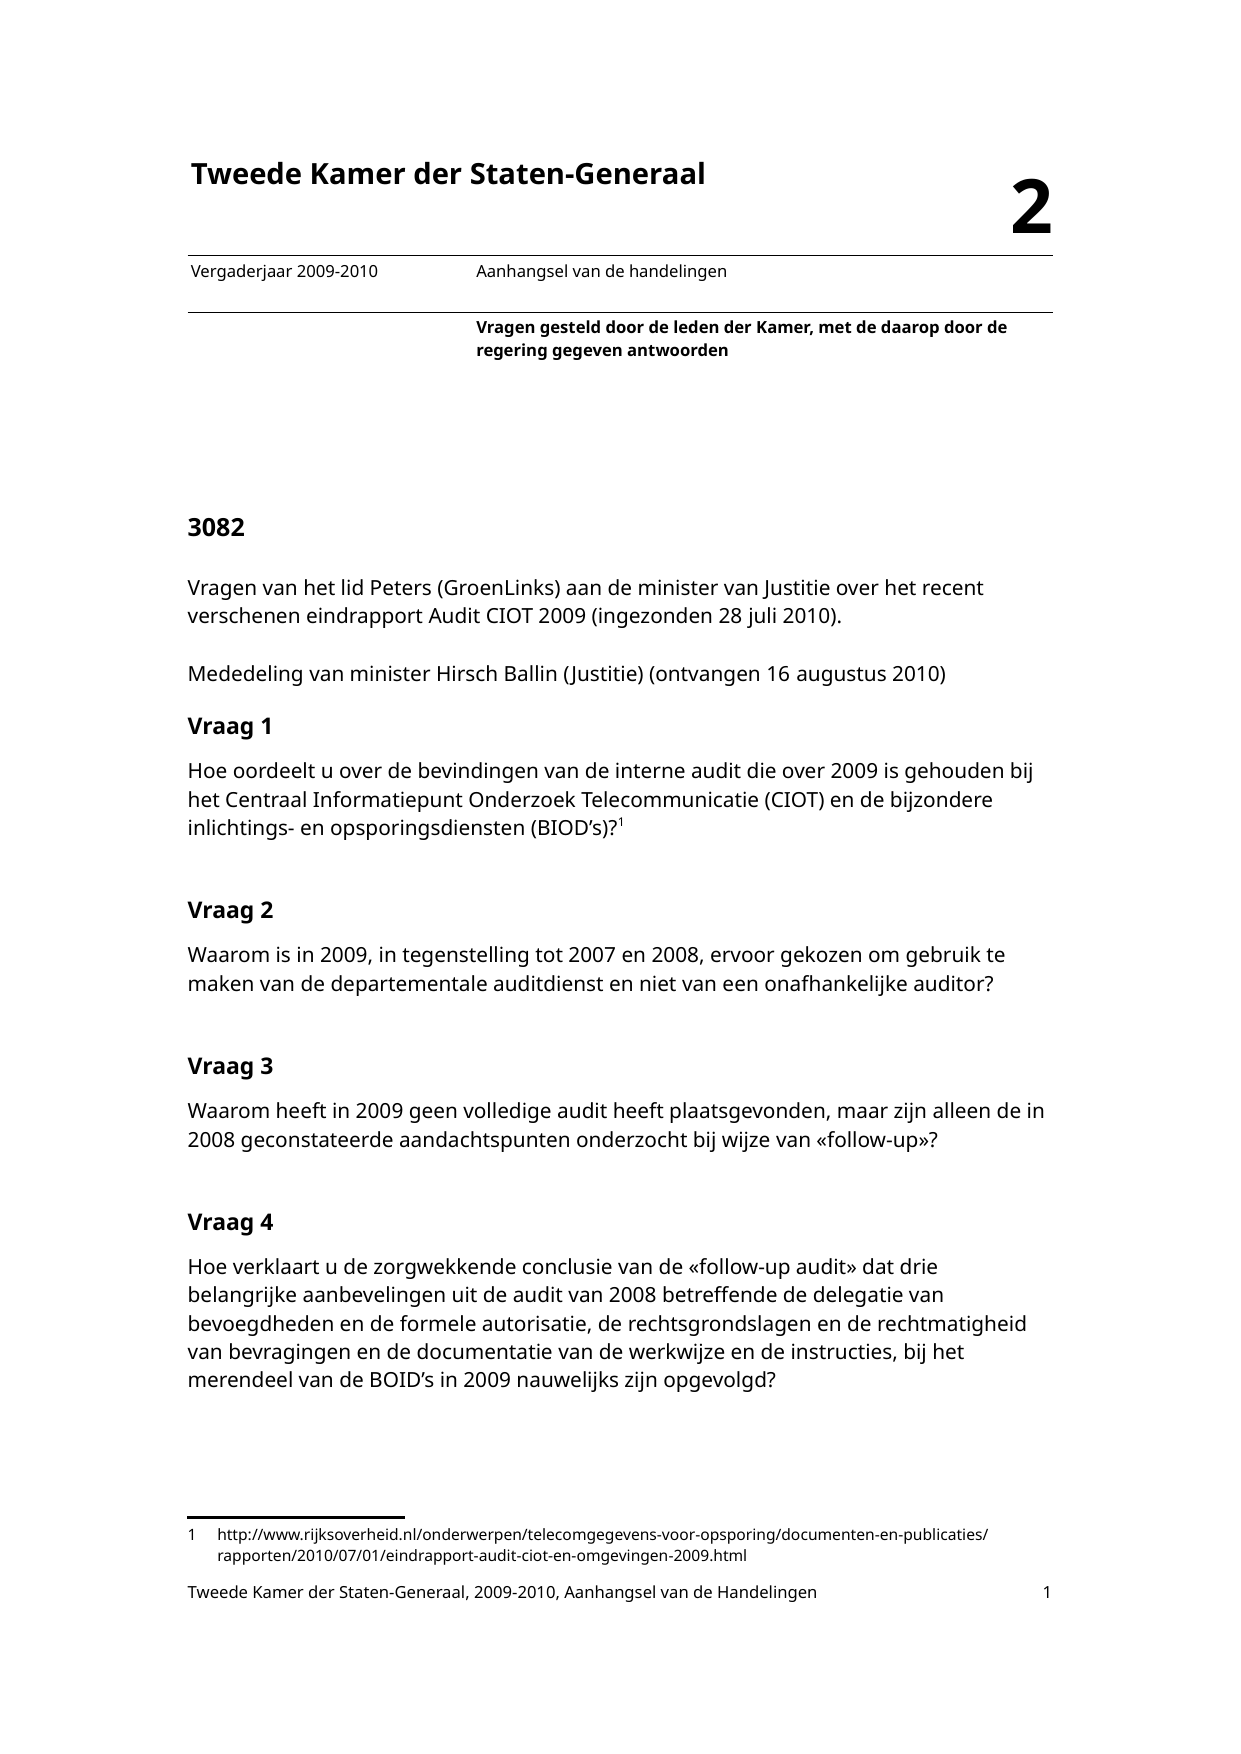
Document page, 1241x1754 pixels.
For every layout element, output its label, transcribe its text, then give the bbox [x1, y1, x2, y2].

text Mededeling van minister Hirsch Ballin (Justitie) (ontvangen 16 augustus 2010) [187, 659, 1053, 688]
text Hoe oordeelt u over de bevindingen van de interne audit die over 2009 is gehouden bij het Centraal Informatiepunt Onderzoek Telecommunicatie (CIOT) en de bijzondere inlichtings- en opsporingsdiensten (BIOD’s)? [187, 757, 1053, 842]
subtitle Vraag 1 [187, 710, 1053, 742]
table_header Tweede Kamer der Staten-Generaal [188, 150, 879, 255]
text Waarom heeft in 2009 geen volledige audit heeft plaatsgevonden, maar zijn alleen de in 2008 geconstateerde aandachtspunten onderzocht bij wijze van «follow-up»? [187, 1096, 1053, 1153]
text Vragen van het lid Peters (GroenLinks) aan de minister van Justitie over het recent verschenen eindrapport Audit CIOT 2009 (ingezonden 28 juli 2010). [187, 573, 1053, 630]
subtitle Vraag 3 [187, 1050, 1053, 1081]
text 3082 [187, 509, 1053, 543]
table_cell Vergaderjaar 2009-2010 [188, 256, 473, 312]
subtitle Vraag 2 [187, 894, 1053, 926]
text http://www.rijksoverheid.nl/onderwerpen/telecomgegevens-voor-opsporing/documenten-en-publicaties/rapporten/2010/07/01/eindrapport-audit-ciot-en-omgevingen-2009.html [187, 1481, 1053, 1566]
table_cell [188, 313, 473, 361]
table_header 2 [880, 150, 1053, 255]
text Waarom is in 2009, in tegenstelling tot 2007 en 2008, ervoor gekozen om gebruik te maken van de departementale auditdienst en niet van een onafhankelijke auditor? [187, 941, 1053, 997]
table_cell Vragen gesteld door de leden der Kamer, met de daarop door de regering gegeven antwoorden [473, 313, 1053, 361]
text Hoe verklaart u de zorgwekkende conclusie van de «follow-up audit» dat drie belangrijke aanbevelingen uit de audit van 2008 betreffende de delegatie van bevoegdheden en de formele autorisatie, de rechtsgrondslagen en de rechtmatigheid van bevragingen en de documentatie van de werkwijze en de instructies, bij het merendeel van de BOID’s in 2009 nauwelijks zijn opgevolgd? [187, 1252, 1053, 1394]
table_cell Aanhangsel van de handelingen [473, 256, 1053, 312]
subtitle Vraag 4 [187, 1206, 1053, 1237]
